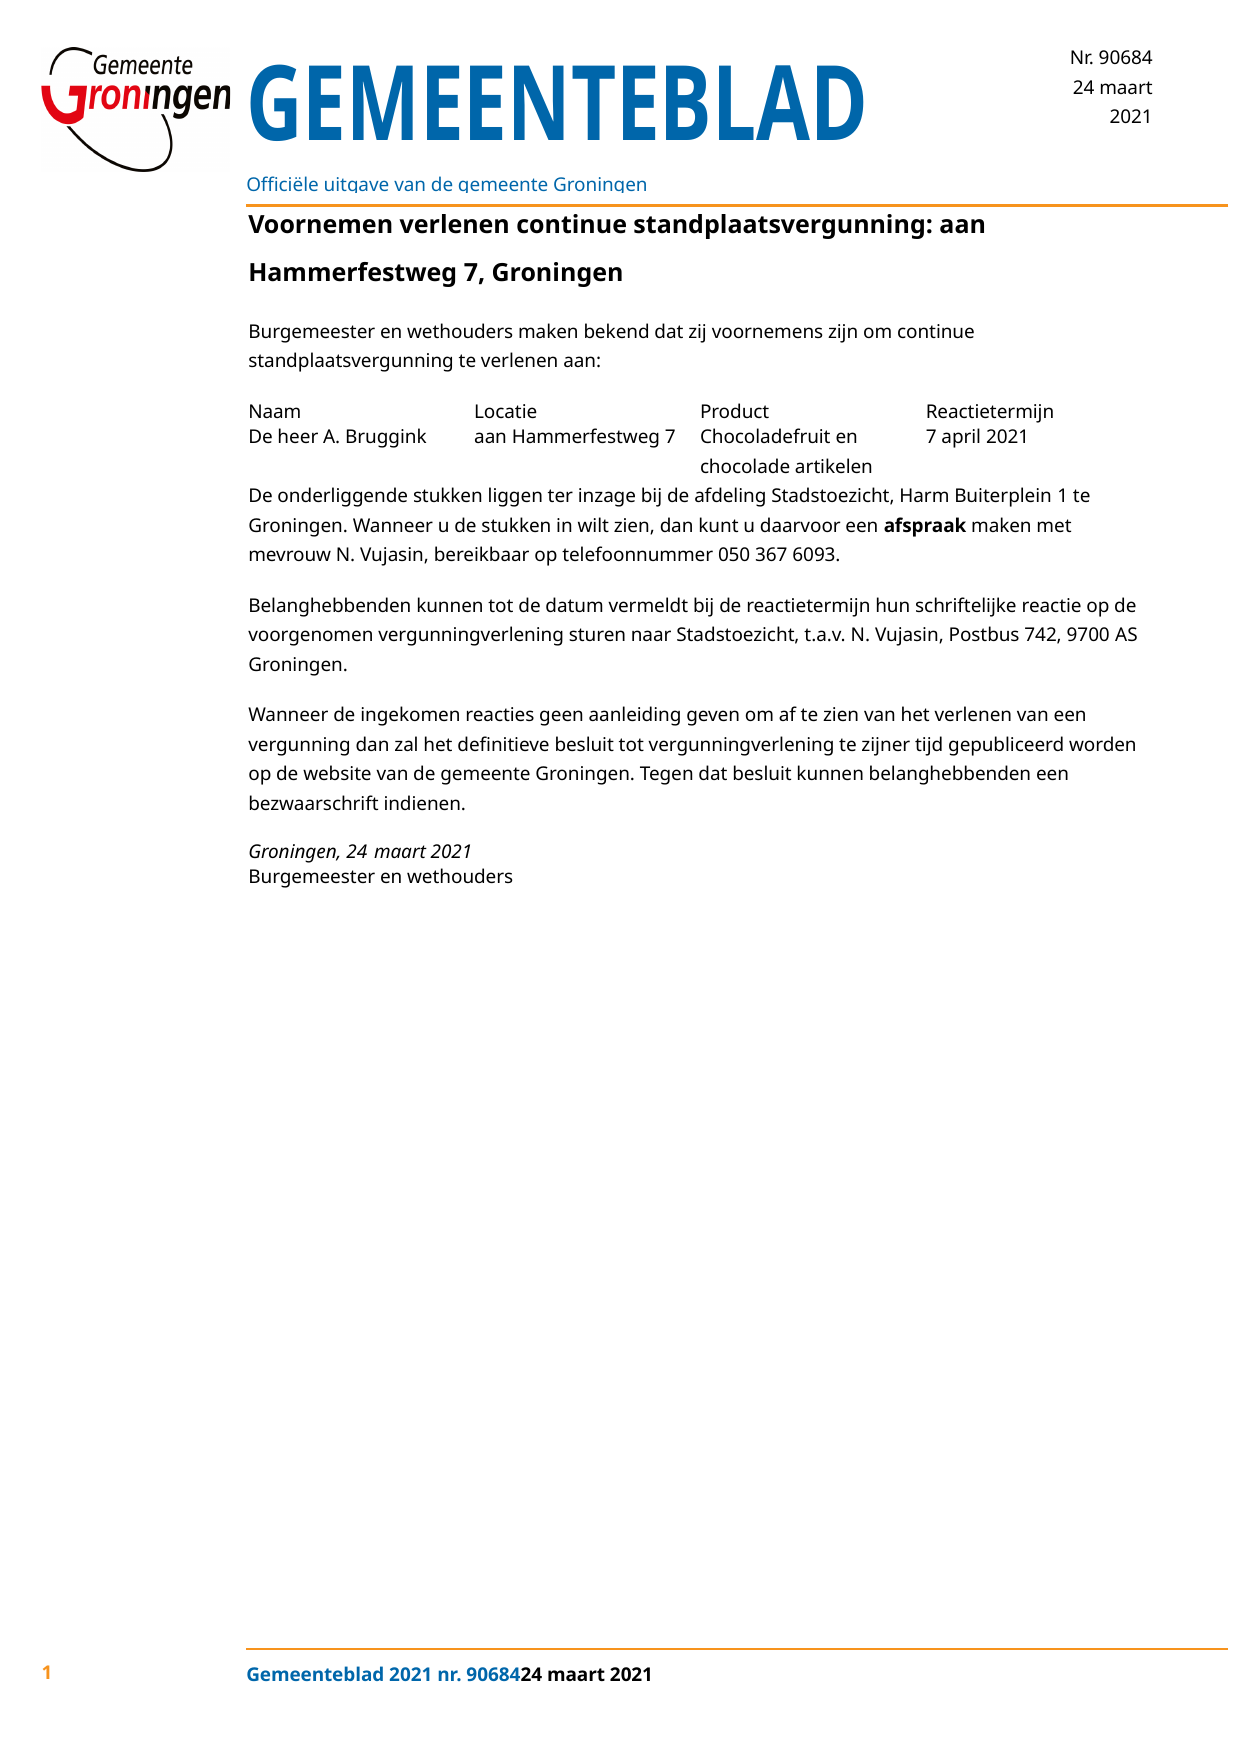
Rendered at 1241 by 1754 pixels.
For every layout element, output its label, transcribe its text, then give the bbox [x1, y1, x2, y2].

table_cell 7 april 2021 [926, 424, 1152, 479]
text Belanghebbenden kunnen tot de datum vermeldt bij de reactietermijn hun schriftelijke reactie op de voorgenomen vergunningverlening sturen naar Stadstoezicht, t.a.v. N. Vujasin, Postbus 742, 9700 AS Groningen. [248, 592, 1152, 677]
table_header Product [700, 398, 926, 424]
text Groningen, 24 maart 2021 [248, 838, 1152, 864]
table_header Locatie [474, 398, 700, 424]
text Wanneer de ingekomen reacties geen aanleiding geven om af te zien van het verlenen van een vergunning dan zal het definitieve besluit tot vergunningverlening te zijner tijd gepubliceerd worden op de website van de gemeente Groningen. Tegen dat besluit kunnen belanghebbenden een bezwaarschrift indienen. [248, 701, 1152, 816]
table_header Reactietermijn [926, 398, 1152, 424]
table_cell De heer A. Bruggink [248, 424, 474, 479]
text Voornemen verlenen continue standplaatsvergunning: aan Hammerfestweg 7, Groningen [248, 207, 1152, 288]
picture [41, 47, 231, 172]
text De onderliggende stukken liggen ter inzage bij de afdeling Stadstoezicht, Harm Buiterplein 1 te Groningen. Wanneer u de stukken in wilt zien, dan kunt u daarvoor een afspraak maken met mevrouw N. Vujasin, bereikbaar op telefoonnummer 050 367 6093. [248, 482, 1152, 567]
text Burgemeester en wethouders maken bekend dat zij voornemens zijn om continue standplaatsvergunning te verlenen aan: [248, 318, 1152, 373]
table_cell Chocoladefruit en chocolade artikelen [700, 424, 926, 479]
table_cell aan Hammerfestweg 7 [474, 424, 700, 479]
text Burgemeester en wethouders [248, 864, 1152, 889]
table_header Naam [248, 398, 474, 424]
